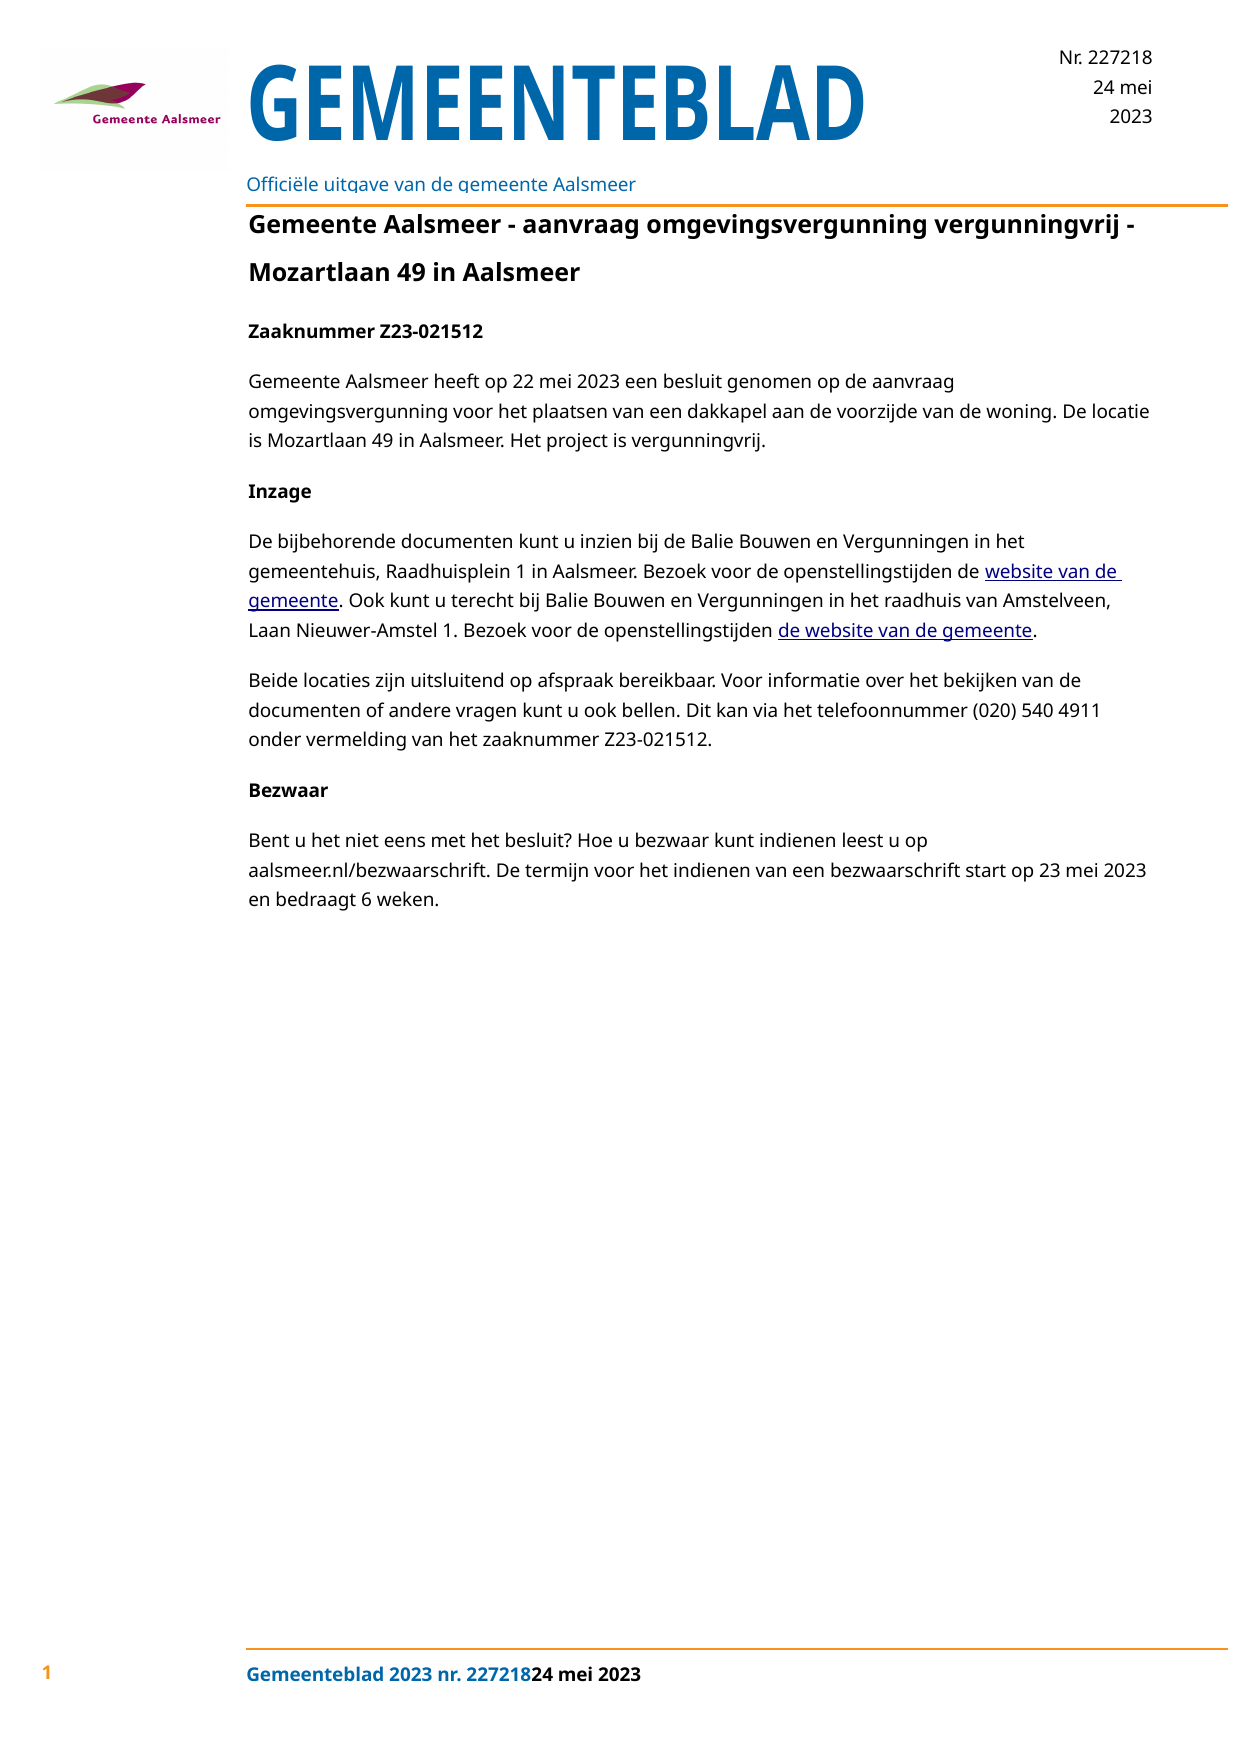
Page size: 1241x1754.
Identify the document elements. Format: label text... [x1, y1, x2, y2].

text Zaaknummer Z23-021512 [248, 318, 1152, 344]
text Beide locaties zijn uitsluitend op afspraak bereikbaar. Voor informatie over het bekijken van de documenten of andere vragen kunt u ook bellen. Dit kan via het telefoonnummer (020) 540 4911 onder vermelding van het zaaknummer Z23-021512. [248, 667, 1152, 752]
text Bezwaar [248, 777, 1152, 803]
text Gemeente Aalsmeer heeft op 22 mei 2023 een besluit genomen op de aanvraag omgevingsvergunning voor het plaatsen van een dakkapel aan de voorzijde van de woning. De locatie is Mozartlaan 49 in Aalsmeer. Het project is vergunningvrij. [248, 368, 1152, 453]
text De bijbehorende documenten kunt u inzien bij de Balie Bouwen en Vergunningen in het gemeentehuis, Raadhuisplein 1 in Aalsmeer. Bezoek voor de openstellingstijden de website van de gemeente. Ook kunt u terecht bij Balie Bouwen en Vergunningen in het raadhuis van Amstelveen, Laan Nieuwer-Amstel 1. Bezoek voor de openstellingstijden de website van de gemeente. [248, 528, 1152, 643]
picture [41, 47, 231, 172]
text Inzage [248, 478, 1152, 504]
text Bent u het niet eens met het besluit? Hoe u bezwaar kunt indienen leest u op aalsmeer.nl/bezwaarschrift. De termijn voor het indienen van een bezwaarschrift start op 23 mei 2023 en bedraagt 6 weken. [248, 827, 1152, 912]
text Gemeente Aalsmeer - aanvraag omgevingsvergunning vergunningvrij - Mozartlaan 49 in Aalsmeer [248, 207, 1152, 288]
